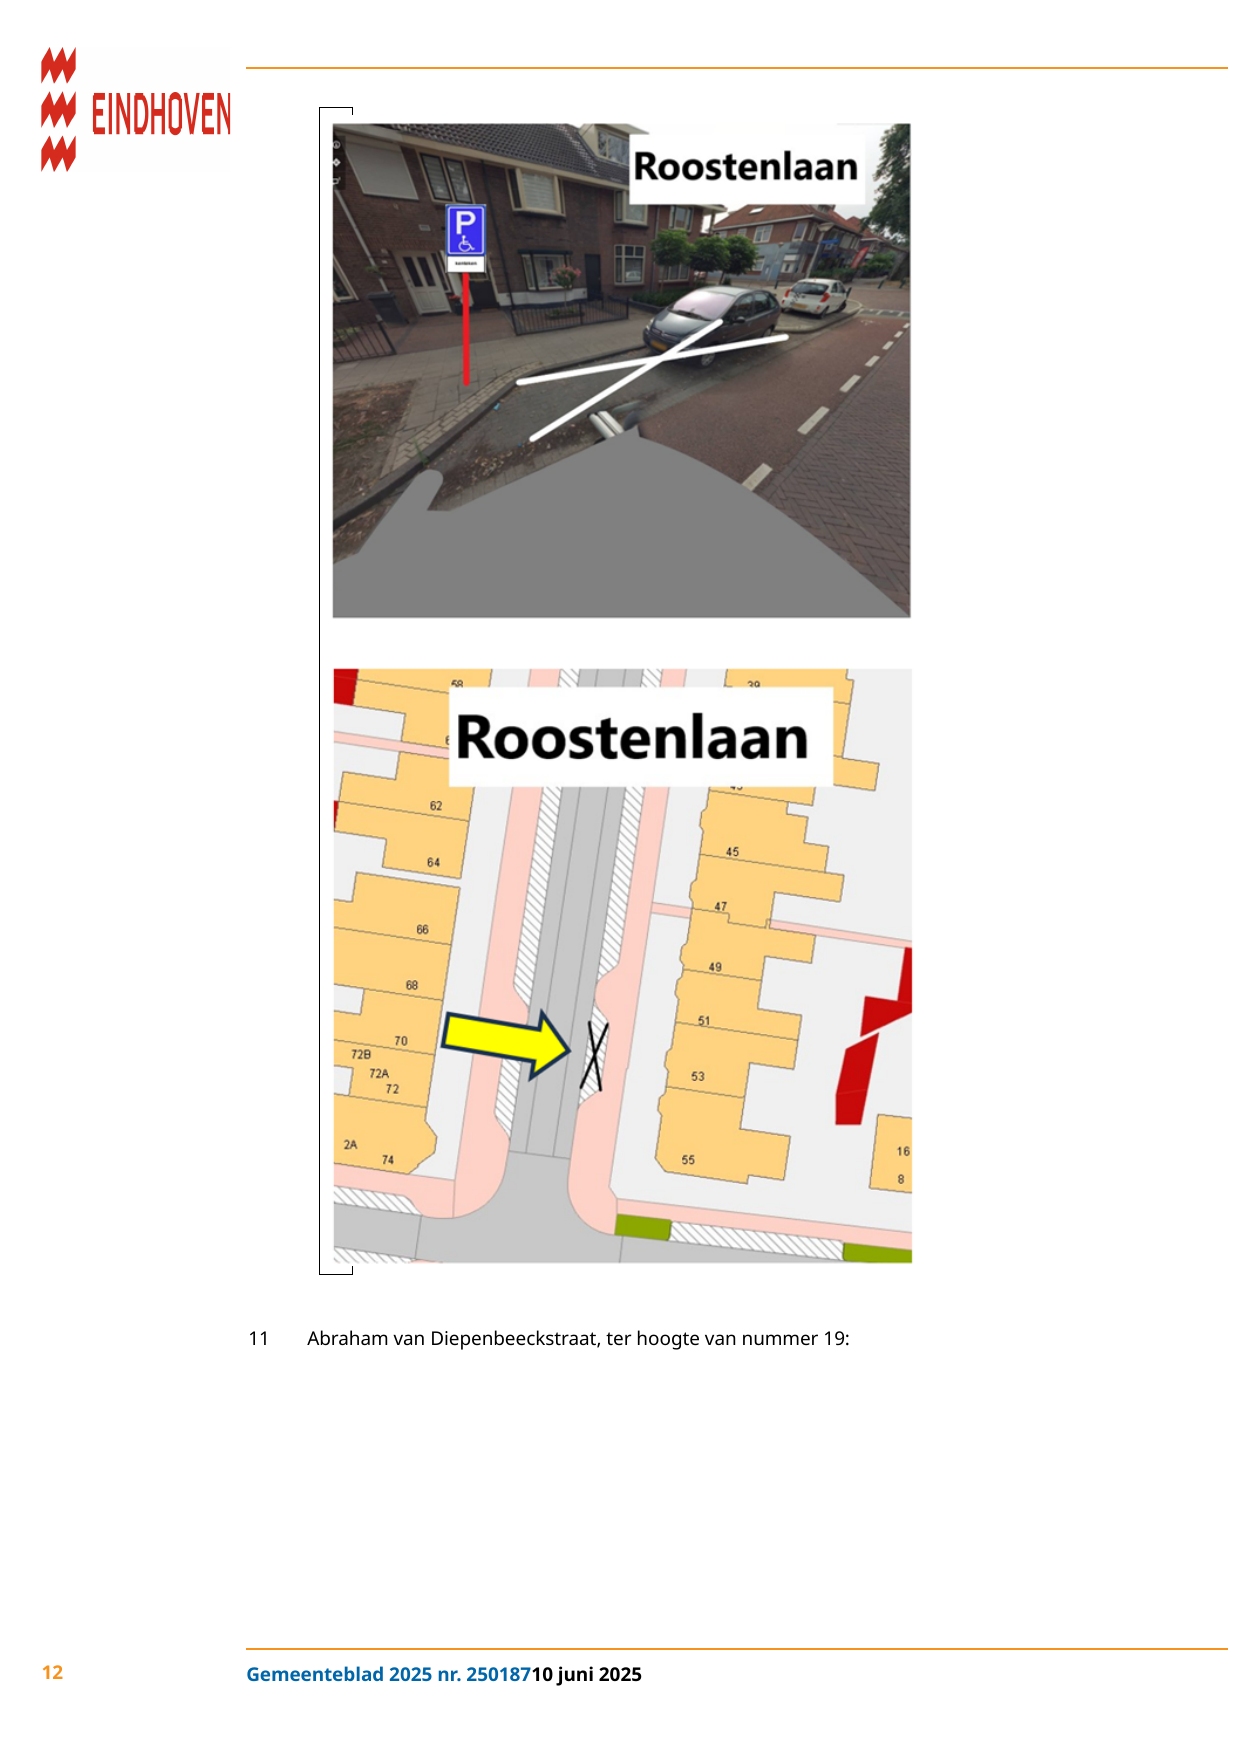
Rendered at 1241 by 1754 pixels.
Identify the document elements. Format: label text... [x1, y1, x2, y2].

picture [41, 47, 231, 172]
picture [327, 115, 919, 1266]
list Abraham van Diepenbeeckstraat, ter hoogte van nummer 19: [248, 1325, 1152, 1351]
